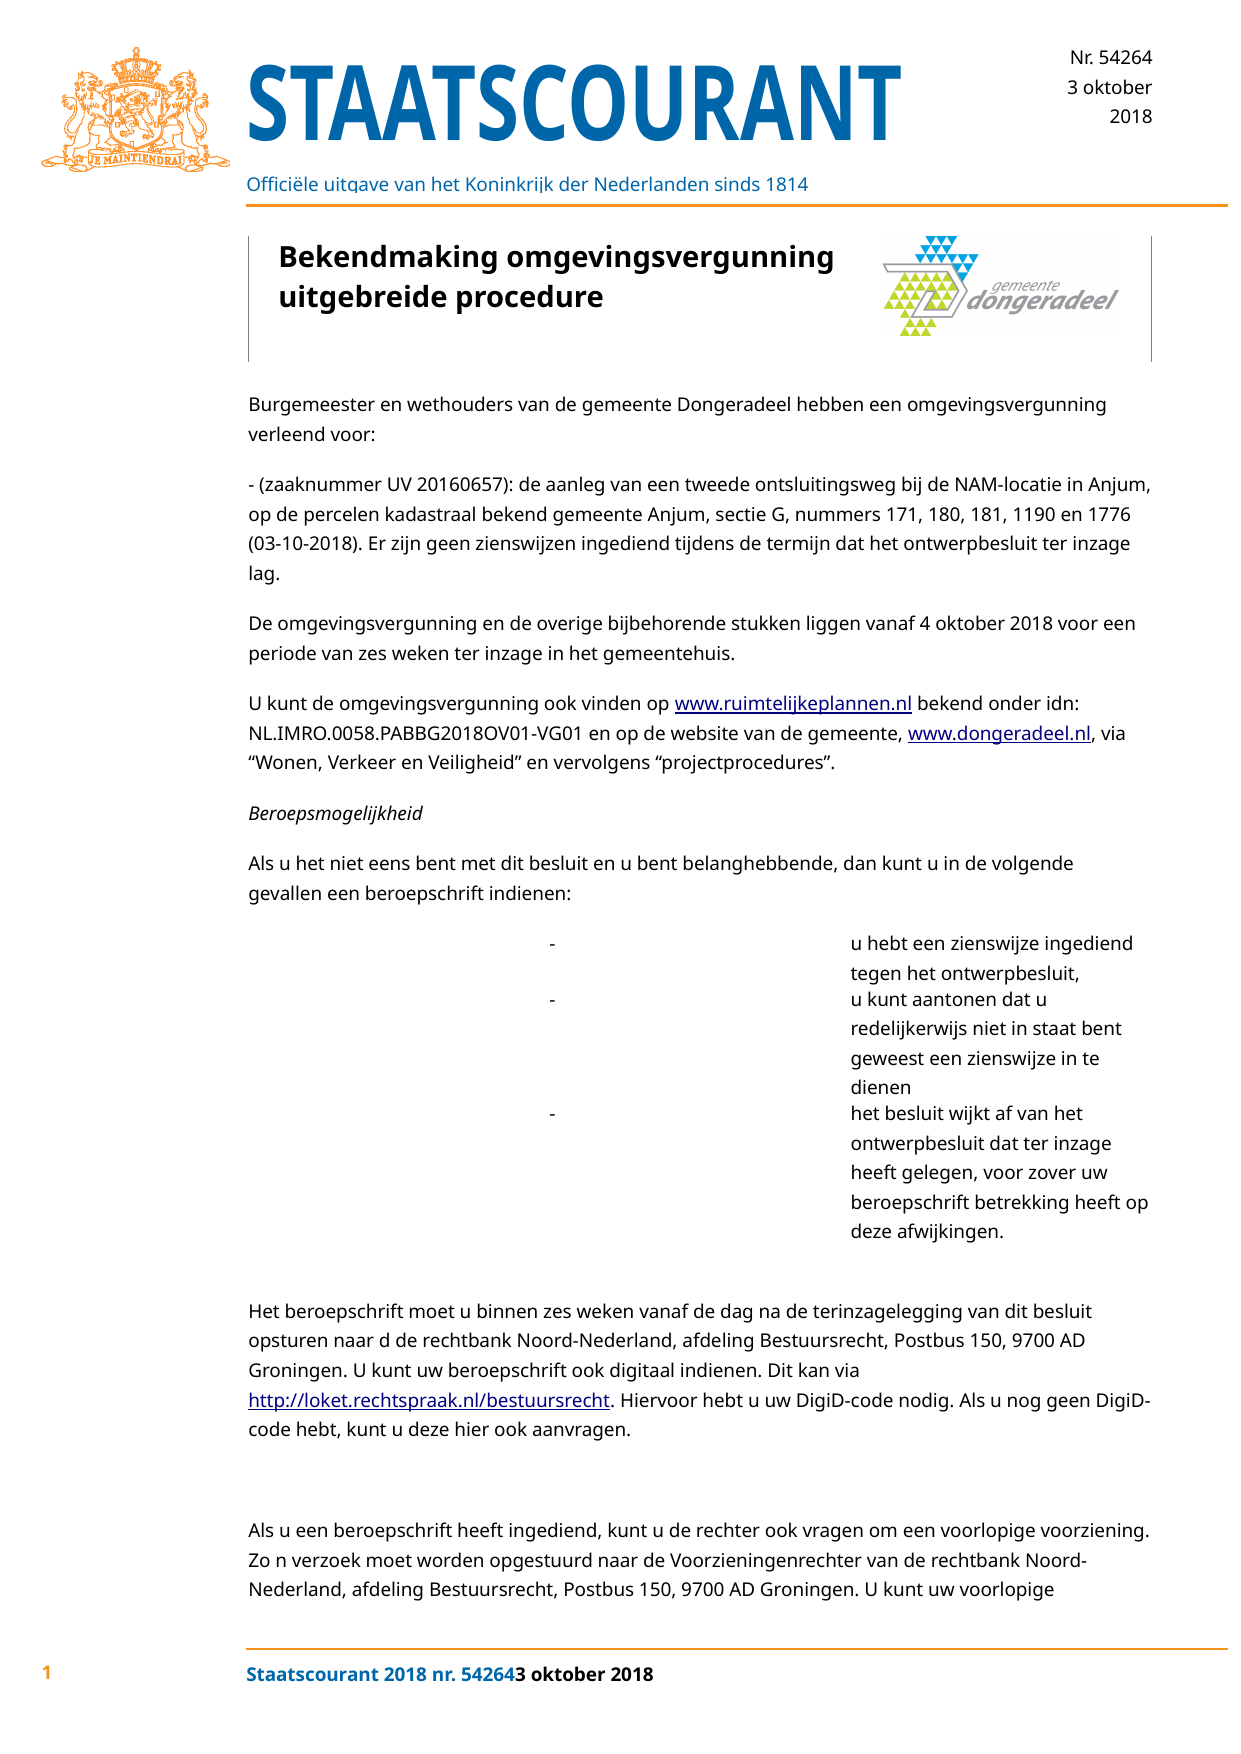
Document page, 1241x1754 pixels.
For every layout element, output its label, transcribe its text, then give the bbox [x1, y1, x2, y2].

text Als u het niet eens bent met dit besluit en u bent belanghebbende, dan kunt u in de volgende gevallen een beroepschrift indienen: [248, 850, 1152, 906]
picture [964, 257, 972, 263]
picture [959, 266, 966, 272]
text Het beroepschrift moet u binnen zes weken vanaf de dag na de terinzagelegging van dit besluit opsturen naar d de rechtbank Noord-Nederland, afdeling Bestuursrecht, Postbus 150, 9700 AD Groningen. U kunt uw beroepschrift ook digitaal indienen. Dit kan via http://loket.rechtspraak.nl/bestuursrecht. Hiervoor hebt u uw DigiD-code nodig. Als u nog geen DigiD-code hebt, kunt u deze hier ook aanvragen. [248, 1298, 1152, 1442]
table_header u hebt een zienswijze ingediend tegen het ontwerpbesluit, [850, 931, 1152, 986]
table_cell - [549, 1100, 850, 1244]
picture [932, 239, 940, 245]
table_cell [248, 986, 549, 1100]
picture [882, 236, 1119, 336]
text Burgemeester en wethouders van de gemeente Dongeradeel hebben een omgevingsvergunning verleend voor: [248, 391, 1152, 447]
table_header - [549, 931, 850, 986]
text U kunt de omgevingsvergunning ook vinden op www.ruimtelijkeplannen.nl bekend onder idn: NL.IMRO.0058.PABBG2018OV01-VG01 en op de website van de gemeente, www.dongeradeel.nl, via “Wonen, Verkeer en Veiligheid” en vervolgens “projectprocedures”. [248, 690, 1152, 775]
picture [938, 245, 945, 254]
text - (zaaknummer UV 20160657): de aanleg van een tweede ontsluitingsweg bij de NAM-locatie in Anjum, op de percelen kadastraal bekend gemeente Anjum, sectie G, nummers 171, 180, 181, 1190 en 1776 (03-10-2018). Er zijn geen zienswijzen ingediend tijdens de termijn dat het ontwerpbesluit ter inzage lag. [248, 471, 1152, 586]
picture [927, 248, 934, 254]
text Als u een beroepschrift heeft ingediend, kunt u de rechter ook vragen om een voorlopige voorziening. Zo n verzoek moet worden opgestuurd naar de Voorzieningenrechter van de rechtbank Noord-Nederland, afdeling Bestuursrecht, Postbus 150, 9700 AD Groningen. U kunt uw voorlopige [248, 1517, 1152, 1602]
text De omgevingsvergunning en de overige bijbehorende stukken liggen vanaf 4 oktober 2018 voor een periode van zes weken ter inzage in het gemeentehuis. [248, 610, 1152, 666]
table_cell u kunt aantonen dat u redelijkerwijs niet in staat bent geweest een zienswijze in te dienen [850, 986, 1152, 1100]
table_header [850, 236, 1151, 362]
table_header [248, 931, 549, 986]
table_cell het besluit wijkt af van het ontwerpbesluit dat ter inzage heeft gelegen, voor zover uw beroepschrift betrekking heeft op deze afwijkingen. [850, 1100, 1152, 1244]
picture [41, 47, 231, 172]
picture [943, 238, 950, 245]
table_cell [248, 1100, 549, 1244]
text Beroepsmogelijkheid [248, 800, 1152, 826]
table_cell - [549, 986, 850, 1100]
table_header Bekendmaking omgevingsvergunning uitgebreide procedure [249, 236, 850, 362]
